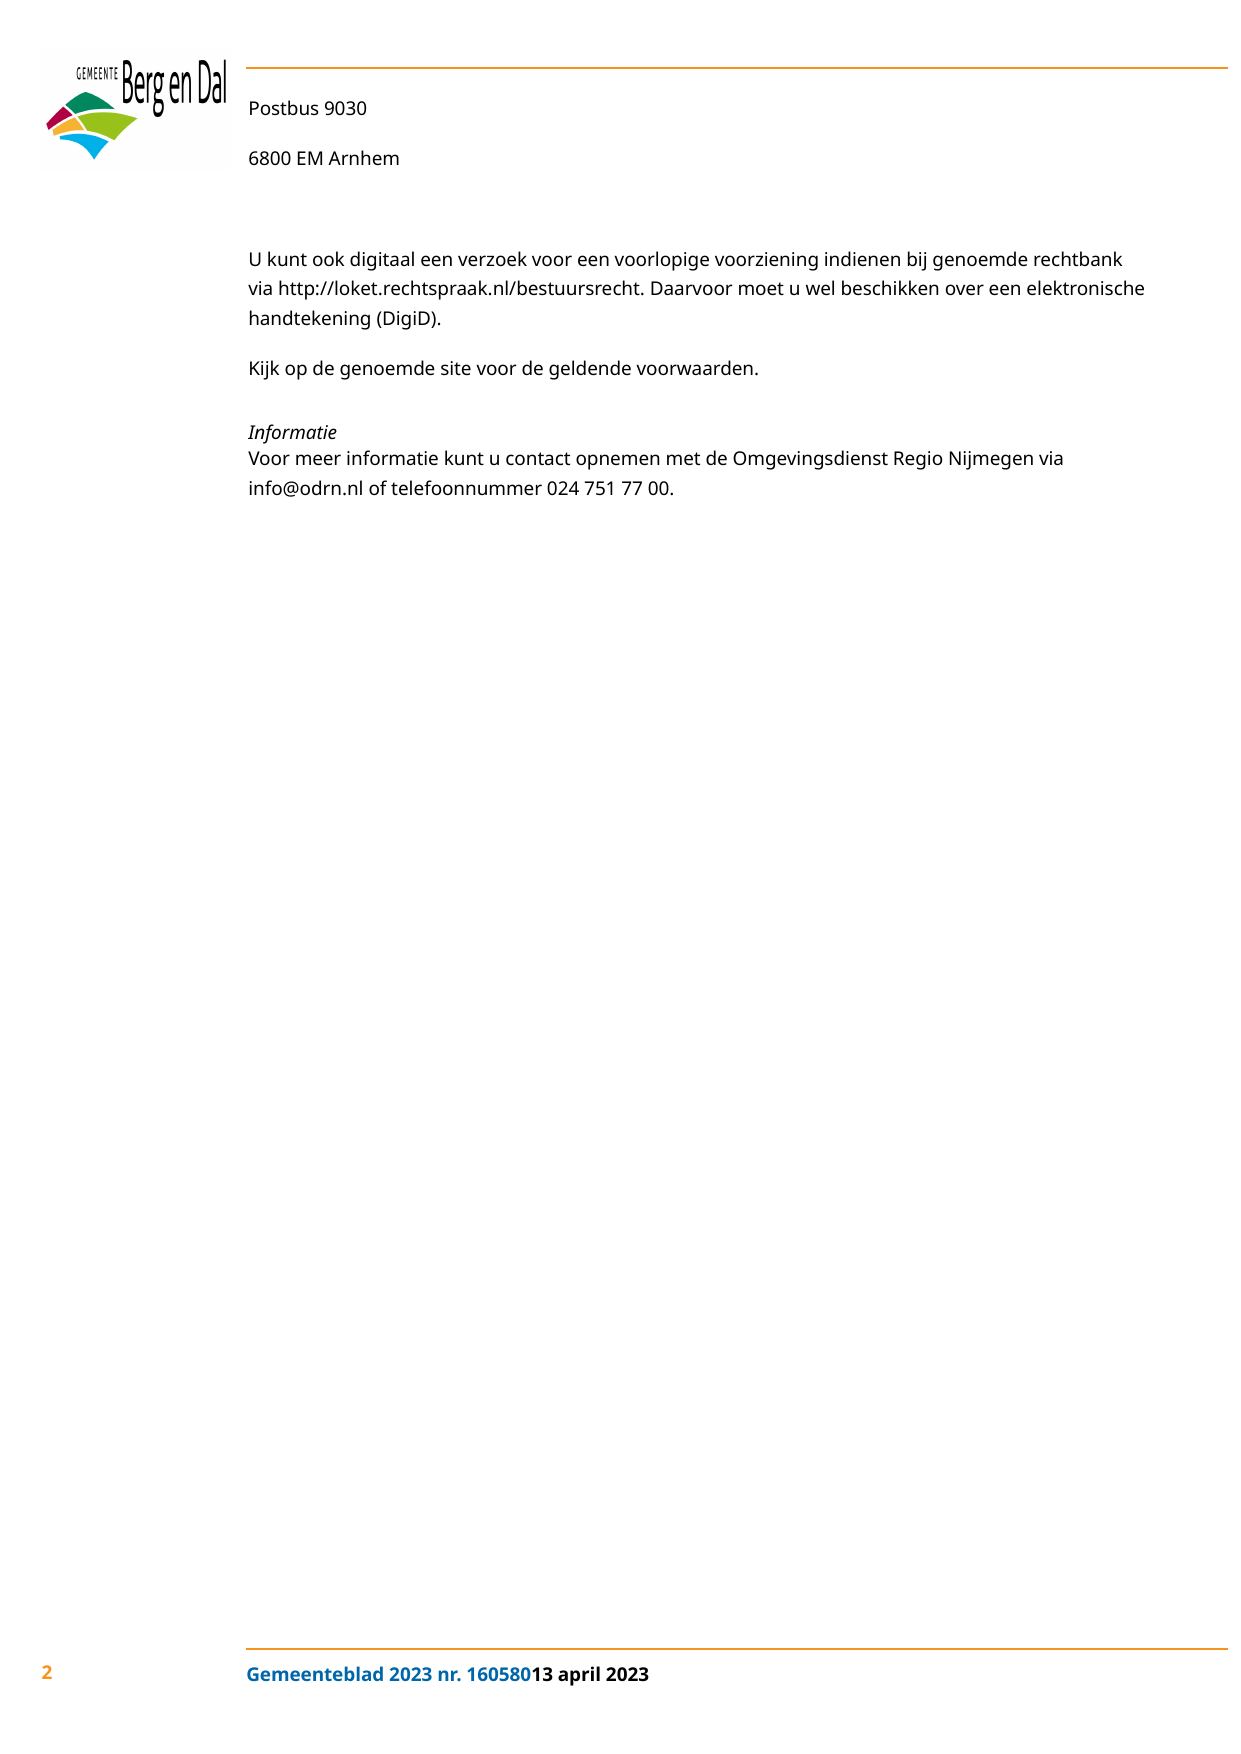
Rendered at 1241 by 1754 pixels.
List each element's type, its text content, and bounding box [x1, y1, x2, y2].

text Postbus 9030 [248, 95, 1152, 121]
text 6800 EM Arnhem [248, 145, 1152, 171]
text Informatie [248, 419, 1152, 445]
text U kunt ook digitaal een verzoek voor een voorlopige voorziening indienen bij genoemde rechtbank via http://loket.rechtspraak.nl/bestuursrecht. Daarvoor moet u wel beschikken over een elektronische handtekening (DigiD). [248, 246, 1152, 331]
text Kijk op de genoemde site voor de geldende voorwaarden. [248, 356, 1152, 381]
text Voor meer informatie kunt u contact opnemen met de Omgevingsdienst Regio Nijmegen via info@odrn.nl of telefoonnummer 024 751 77 00. [248, 445, 1152, 501]
picture [41, 47, 231, 172]
